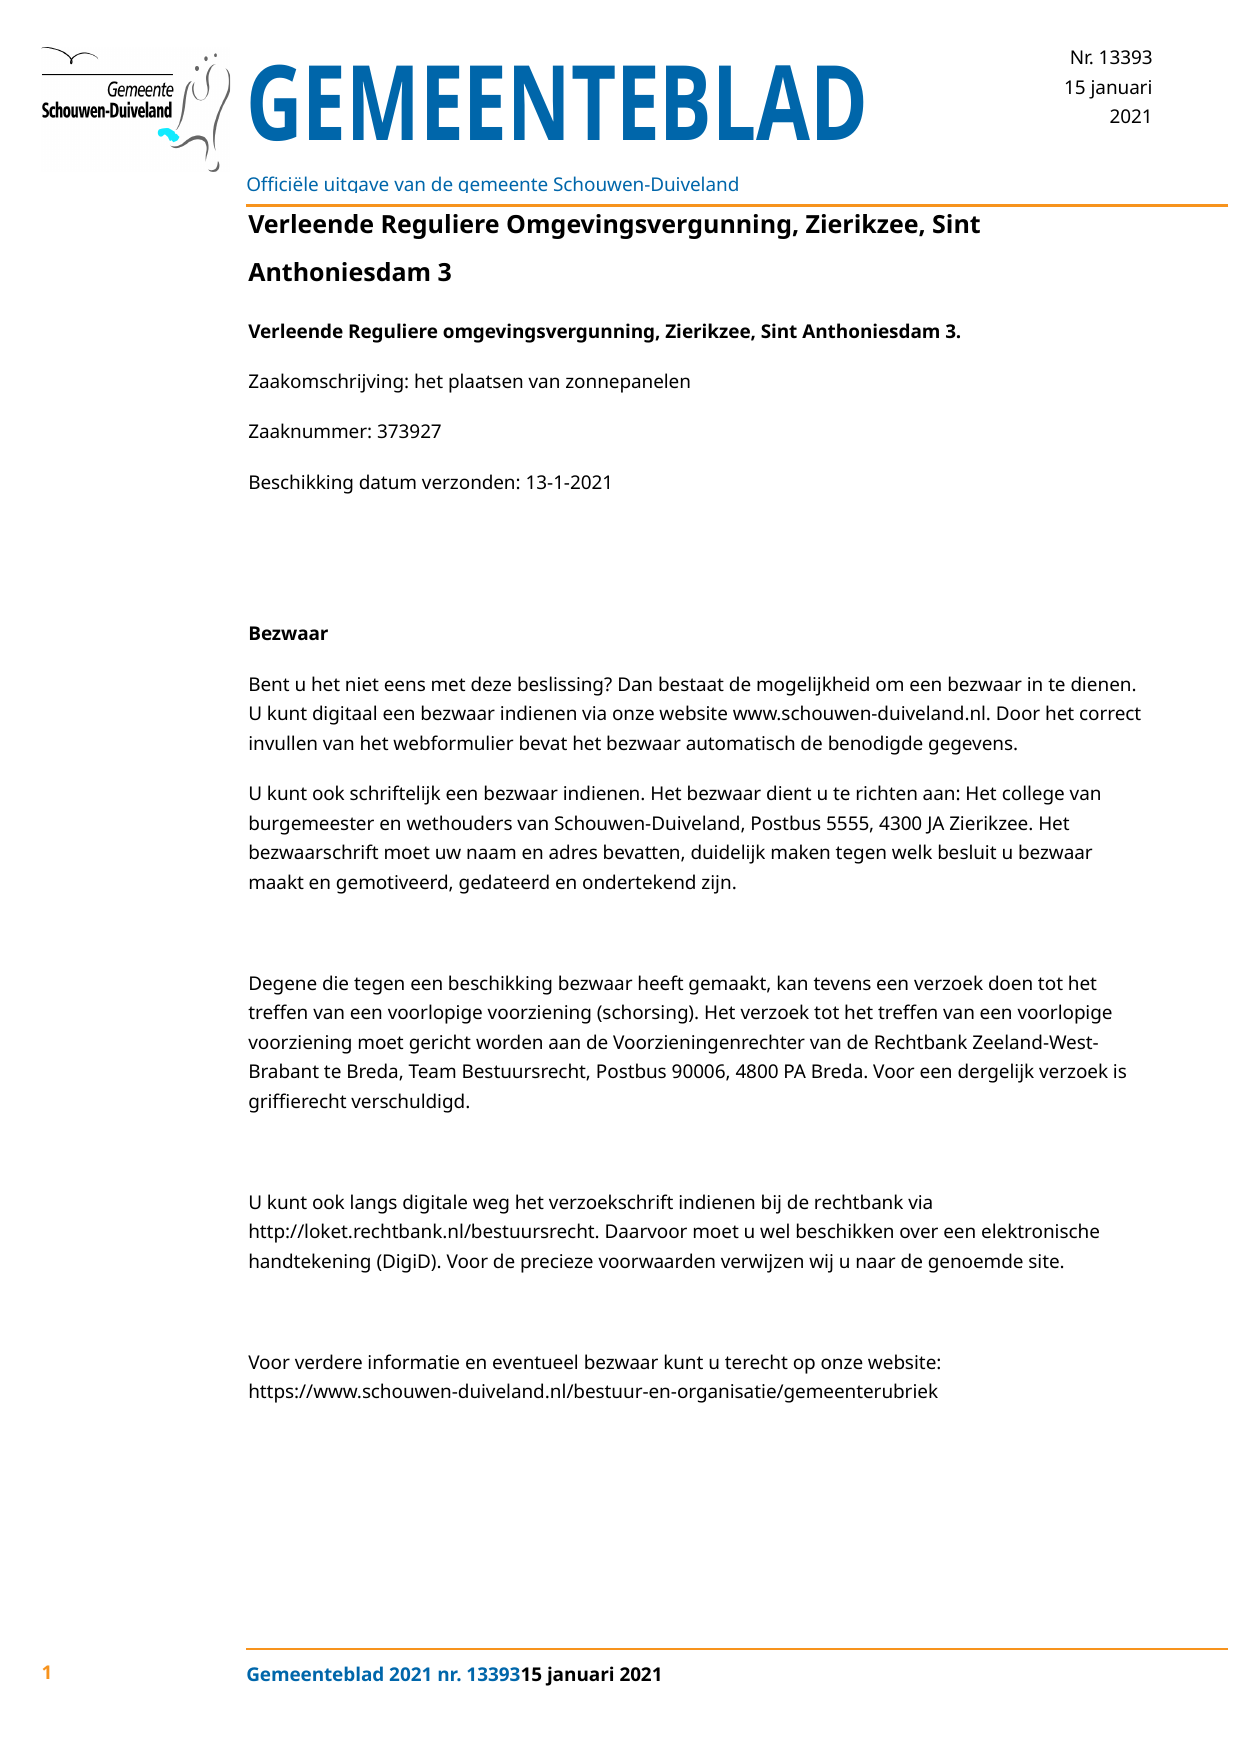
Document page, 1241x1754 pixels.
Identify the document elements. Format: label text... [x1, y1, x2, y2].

text Verleende Reguliere Omgevingsvergunning, Zierikzee, Sint Anthoniesdam 3 [248, 207, 1152, 288]
picture [41, 47, 231, 172]
text U kunt ook langs digitale weg het verzoekschrift indienen bij de rechtbank via http://loket.rechtbank.nl/bestuursrecht. Daarvoor moet u wel beschikken over een elektronische handtekening (DigiD). Voor de precieze voorwaarden verwijzen wij u naar de genoemde site. [248, 1189, 1152, 1274]
text Voor verdere informatie en eventueel bezwaar kunt u terecht op onze website: https://www.schouwen-duiveland.nl/bestuur-en-organisatie/gemeenterubriek [248, 1349, 1152, 1404]
text Bent u het niet eens met deze beslissing? Dan bestaat de mogelijkheid om een bezwaar in te dienen. U kunt digitaal een bezwaar indienen via onze website www.schouwen-duiveland.nl. Door het correct invullen van het webformulier bevat het bezwaar automatisch de benodigde gegevens. [248, 671, 1152, 756]
text Beschikking datum verzonden: 13-1-2021 [248, 469, 1152, 495]
text Zaakomschrijving: het plaatsen van zonnepanelen [248, 368, 1152, 394]
text Bezwaar [248, 620, 1152, 646]
text Zaaknummer: 373927 [248, 419, 1152, 444]
text Verleende Reguliere omgevingsvergunning, Zierikzee, Sint Anthoniesdam 3. [248, 318, 1152, 344]
text U kunt ook schriftelijk een bezwaar indienen. Het bezwaar dient u te richten aan: Het college van burgemeester en wethouders van Schouwen-Duiveland, Postbus 5555, 4300 JA Zierikzee. Het bezwaarschrift moet uw naam en adres bevatten, duidelijk maken tegen welk besluit u bezwaar maakt en gemotiveerd, gedateerd en ondertekend zijn. [248, 780, 1152, 895]
text Degene die tegen een beschikking bezwaar heeft gemaakt, kan tevens een verzoek doen tot het treffen van een voorlopige voorziening (schorsing). Het verzoek tot het treffen van een voorlopige voorziening moet gericht worden aan de Voorzieningenrechter van de Rechtbank Zeeland-West-Brabant te Breda, Team Bestuursrecht, Postbus 90006, 4800 PA Breda. Voor een dergelijk verzoek is griffierecht verschuldigd. [248, 970, 1152, 1114]
